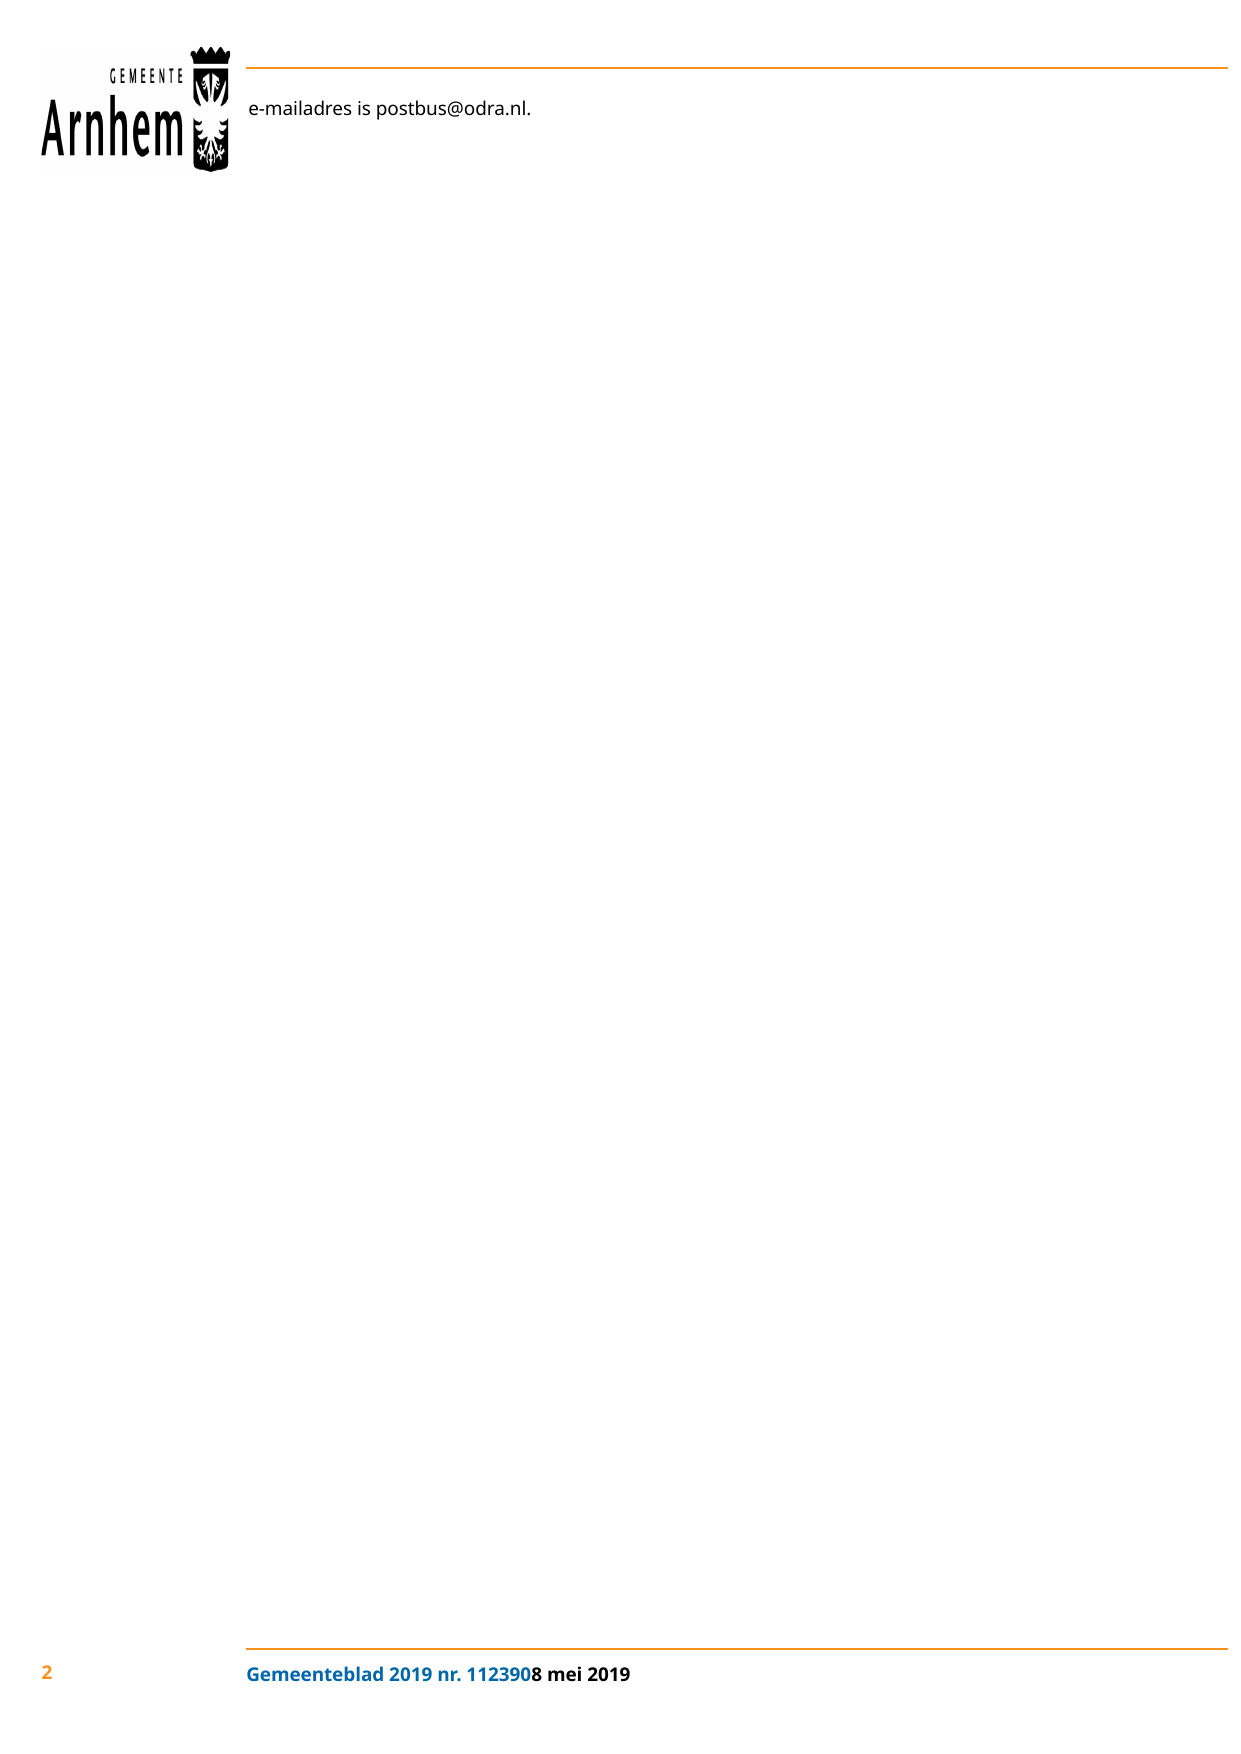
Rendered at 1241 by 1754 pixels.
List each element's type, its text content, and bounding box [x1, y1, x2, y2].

picture [41, 47, 231, 172]
text e-mailadres is postbus@odra.nl. [248, 95, 1152, 121]
